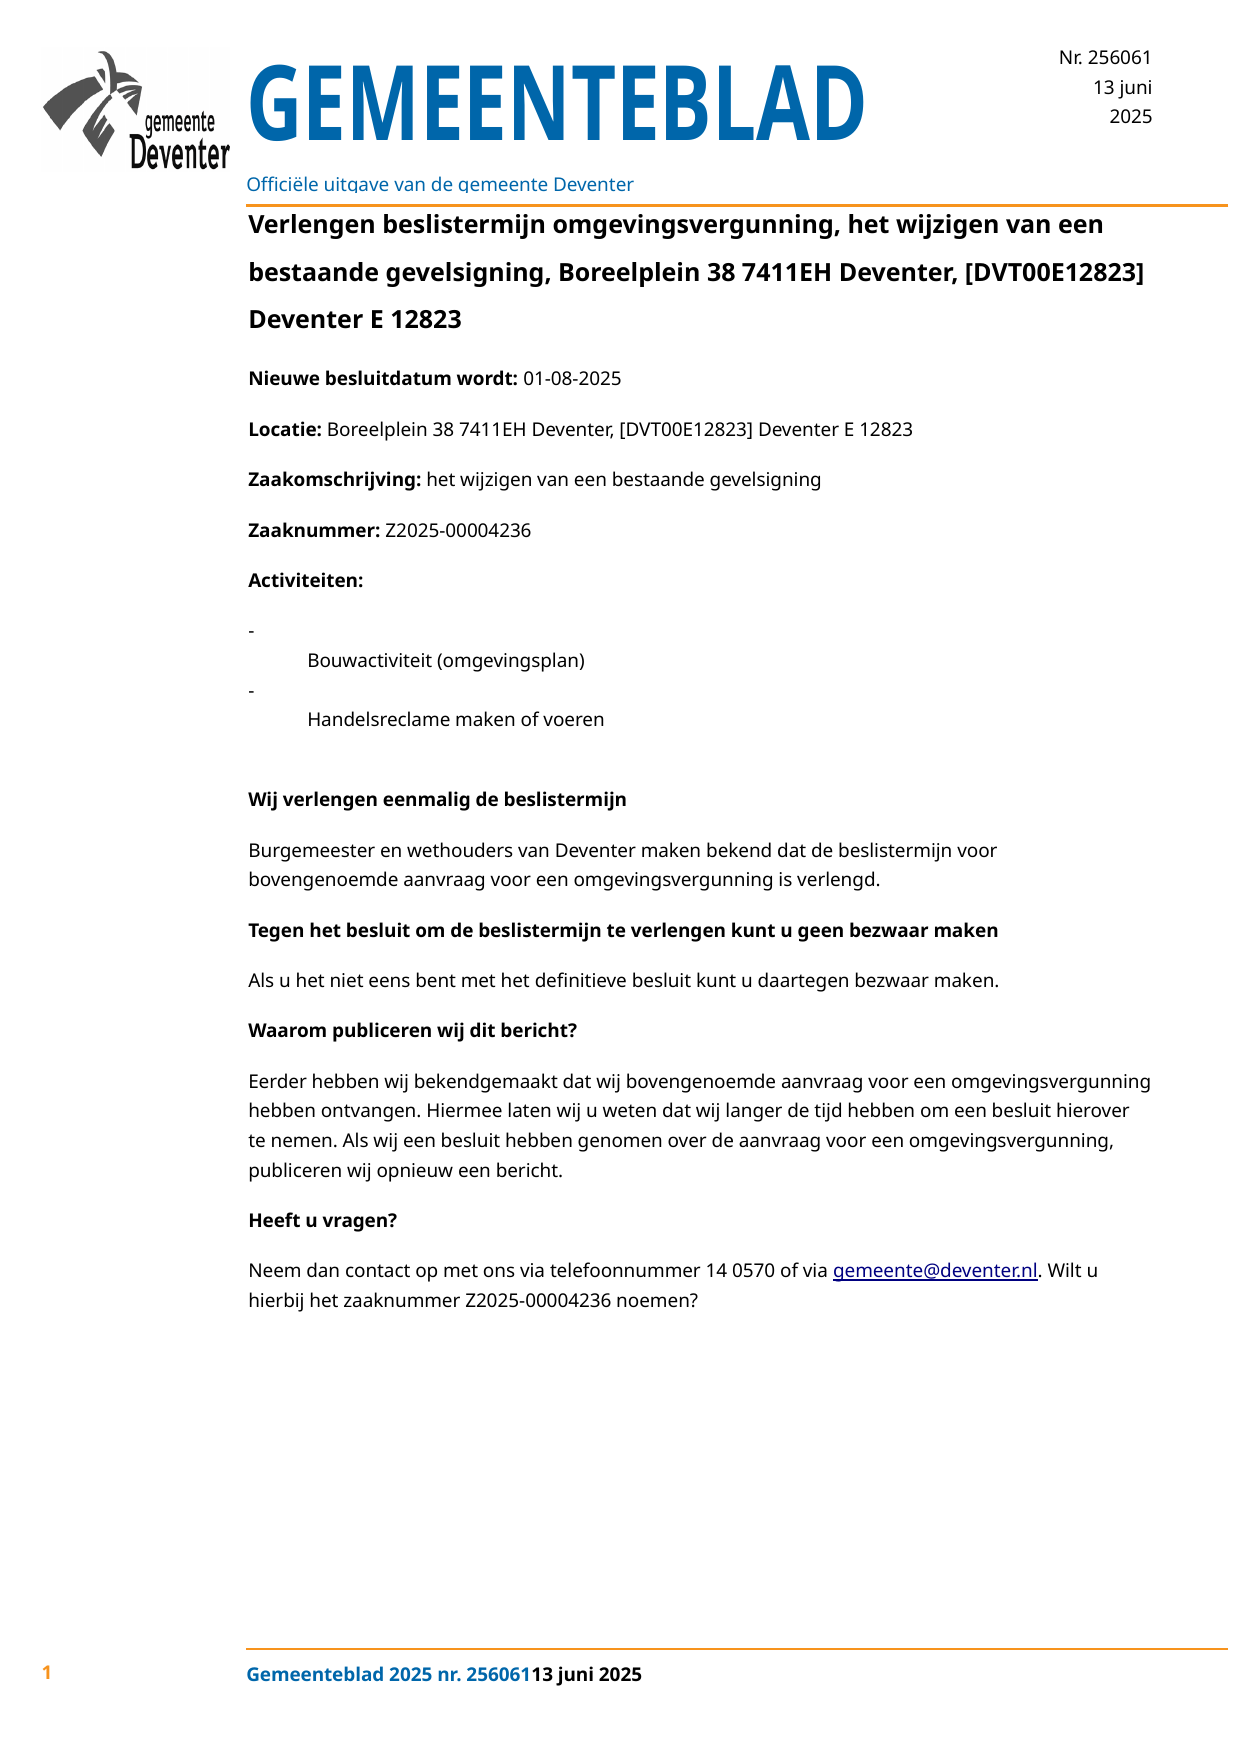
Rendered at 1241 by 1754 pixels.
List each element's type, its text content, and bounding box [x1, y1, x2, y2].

text Neem dan contact op met ons via telefoonnummer 14 0570 of via gemeente@deventer.nl. Wilt u hierbij het zaaknummer Z2025-00004236 noemen? [248, 1258, 1152, 1313]
list Handelsreclame maken of voeren [248, 706, 1152, 732]
text Nieuwe besluitdatum wordt: 01-08-2025 [248, 366, 1152, 391]
text Wij verlengen eenmalig de beslistermijn [248, 786, 1152, 812]
text Verlengen beslistermijn omgevingsvergunning, het wijzigen van een bestaande gevelsigning, Boreelplein 38 7411EH Deventer, [DVT00E12823] Deventer E 12823 [248, 207, 1152, 336]
text Locatie: Boreelplein 38 7411EH Deventer, [DVT00E12823] Deventer E 12823 [248, 416, 1152, 442]
text Zaaknummer: Z2025-00004236 [248, 517, 1152, 542]
list Bouwactiviteit (omgevingsplan) [248, 647, 1152, 673]
text Waarom publiceren wij dit bericht? [248, 1018, 1152, 1043]
text Activiteiten: [248, 567, 1152, 593]
text Als u het niet eens bent met het definitieve besluit kunt u daartegen bezwaar maken. [248, 967, 1152, 993]
text Eerder hebben wij bekendgemaakt dat wij bovengenoemde aanvraag voor een omgevingsvergunning hebben ontvangen. Hiermee laten wij u weten dat wij langer de tijd hebben om een besluit hierover te nemen. Als wij een besluit hebben genomen over de aanvraag voor een omgevingsvergunning, publiceren wij opnieuw een bericht. [248, 1068, 1152, 1182]
picture [41, 47, 231, 172]
text Burgemeester en wethouders van Deventer maken bekend dat de beslistermijn voor bovengenoemde aanvraag voor een omgevingsvergunning is verlengd. [248, 837, 1152, 892]
text Zaakomschrijving: het wijzigen van een bestaande gevelsigning [248, 466, 1152, 492]
text Heeft u vragen? [248, 1207, 1152, 1233]
text Tegen het besluit om de beslistermijn te verlengen kunt u geen bezwaar maken [248, 917, 1152, 942]
